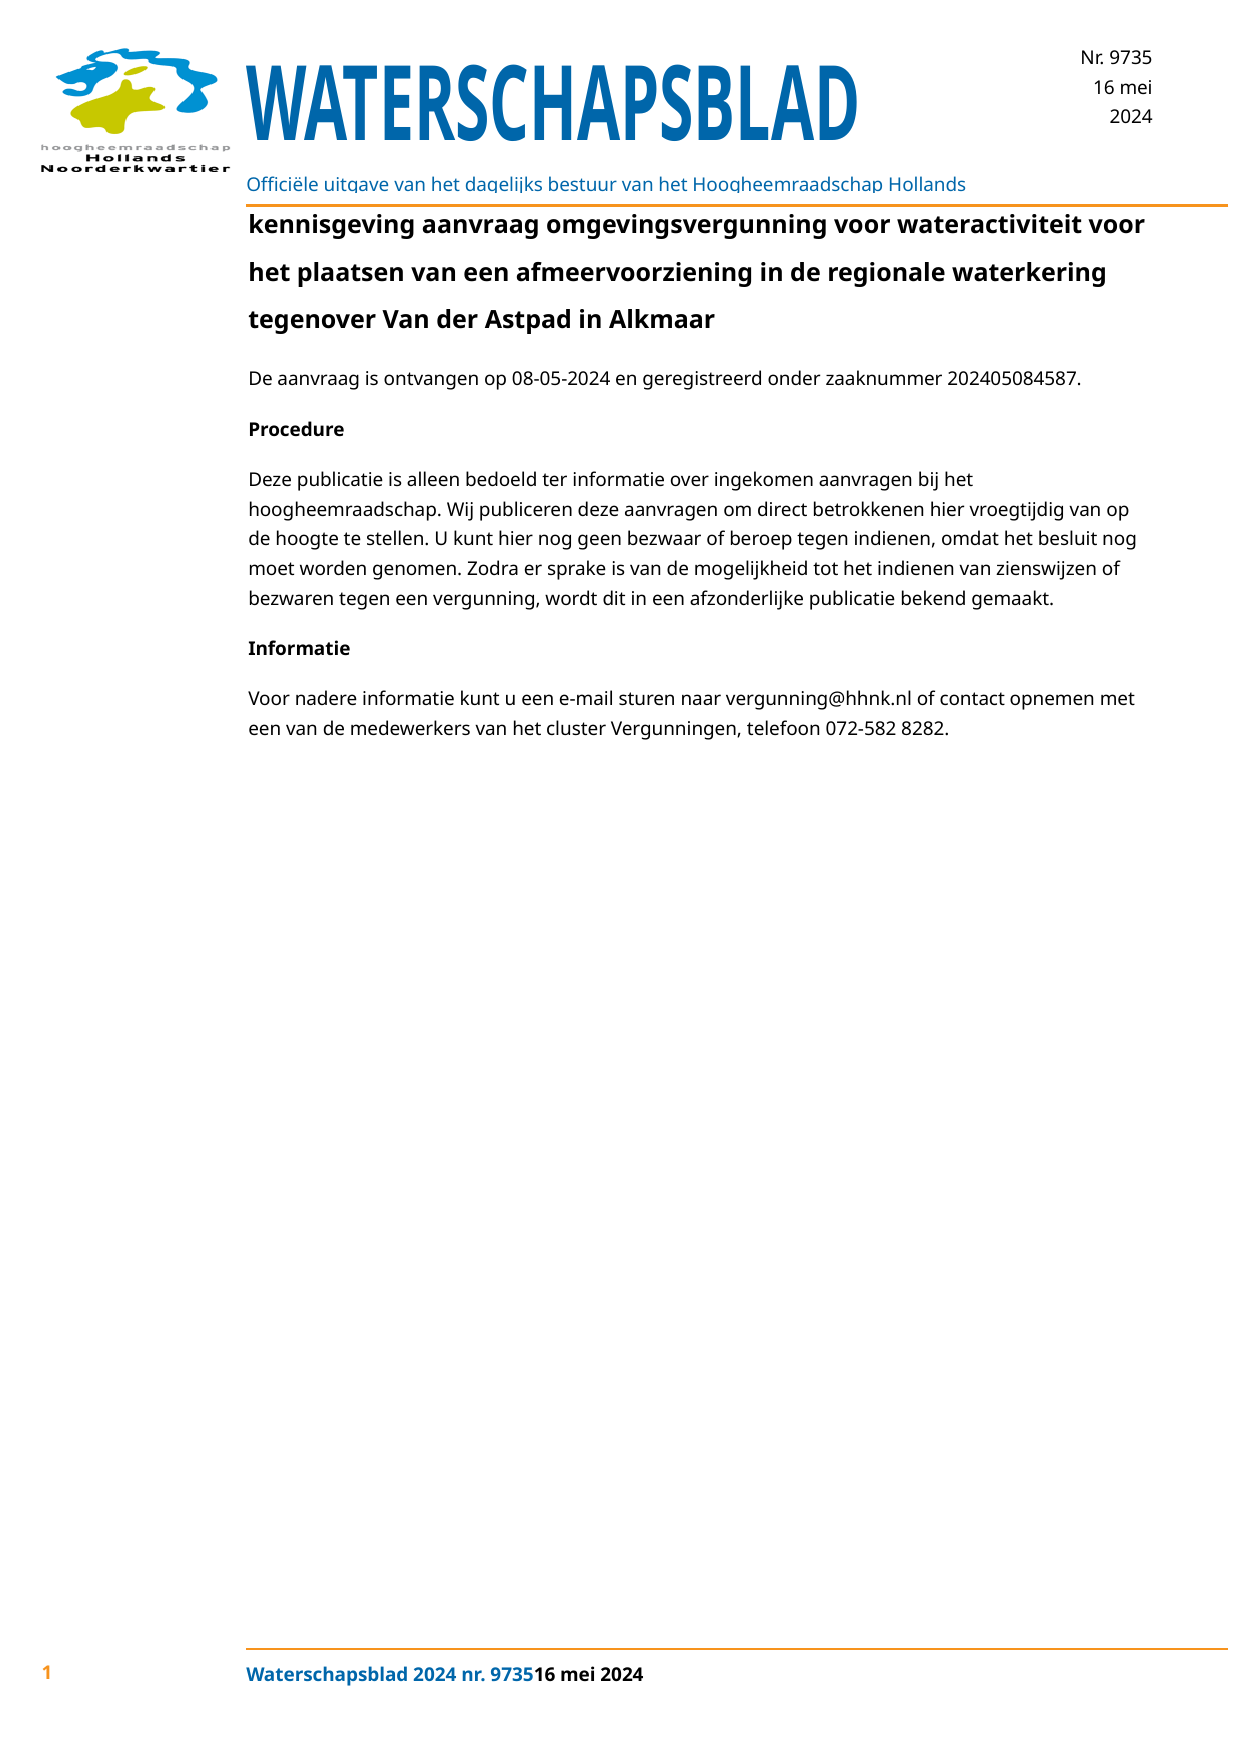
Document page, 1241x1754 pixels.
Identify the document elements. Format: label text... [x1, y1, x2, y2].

text Procedure [248, 416, 1152, 442]
text kennisgeving aanvraag omgevingsvergunning voor wateractiviteit voor het plaatsen van een afmeervoorziening in de regionale waterkering tegenover Van der Astpad in Alkmaar [248, 207, 1152, 336]
picture [41, 47, 231, 172]
text Voor nadere informatie kunt u een e-mail sturen naar vergunning@hhnk.nl of contact opnemen met een van de medewerkers van het cluster Vergunningen, telefoon 072-582 8282. [248, 686, 1152, 741]
text De aanvraag is ontvangen op 08-05-2024 en geregistreerd onder zaaknummer 202405084587. [248, 366, 1152, 391]
text Informatie [248, 635, 1152, 661]
text Deze publicatie is alleen bedoeld ter informatie over ingekomen aanvragen bij het hoogheemraadschap. Wij publiceren deze aanvragen om direct betrokkenen hier vroegtijdig van op de hoogte te stellen. U kunt hier nog geen bezwaar of beroep tegen indienen, omdat het besluit nog moet worden genomen. Zodra er sprake is van de mogelijkheid tot het indienen van zienswijzen of bezwaren tegen een vergunning, wordt dit in een afzonderlijke publicatie bekend gemaakt. [248, 466, 1152, 610]
